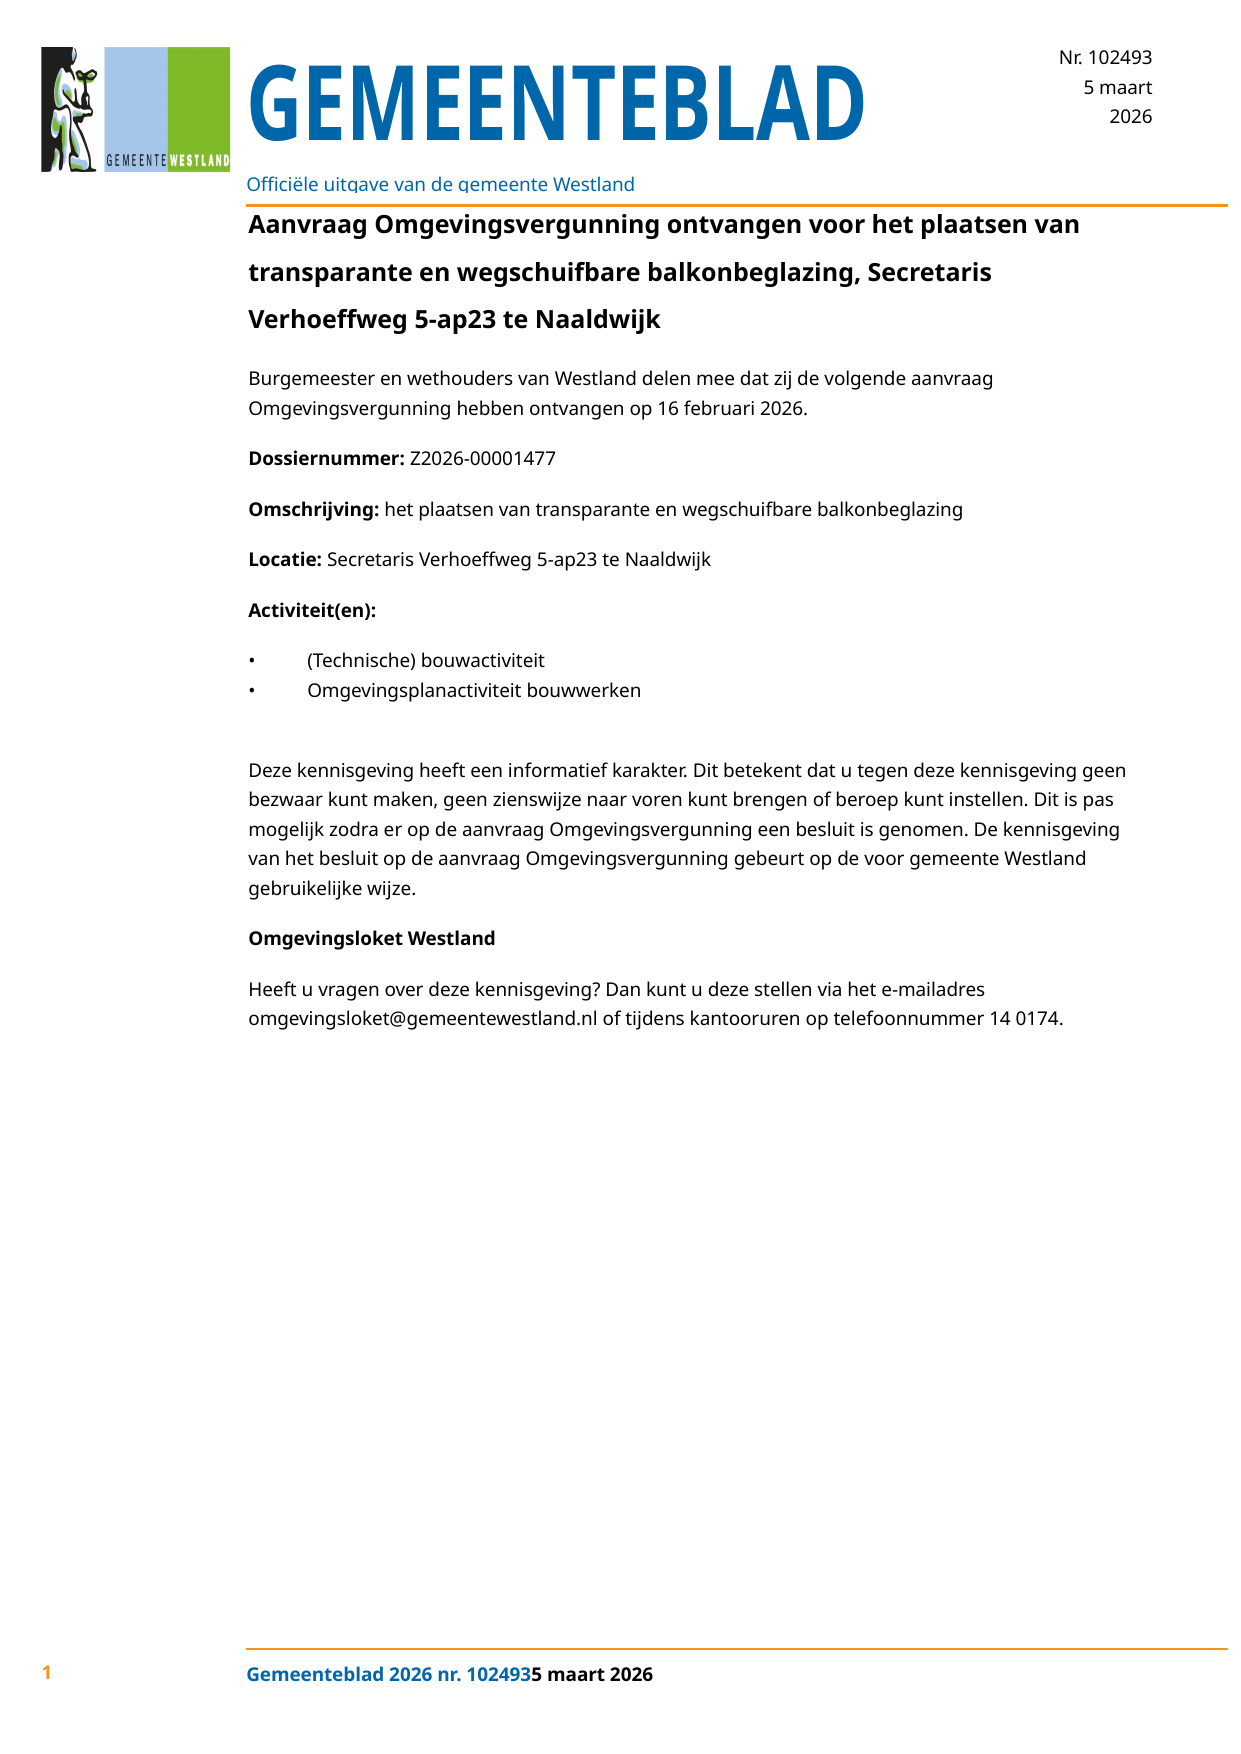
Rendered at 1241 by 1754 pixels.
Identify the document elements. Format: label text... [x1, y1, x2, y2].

picture [41, 47, 231, 172]
text Deze kennisgeving heeft een informatief karakter. Dit betekent dat u tegen deze kennisgeving geen bezwaar kunt maken, geen zienswijze naar voren kunt brengen of beroep kunt instellen. Dit is pas mogelijk zodra er op de aanvraag Omgevingsvergunning een besluit is genomen. De kennisgeving van het besluit op de aanvraag Omgevingsvergunning gebeurt op de voor gemeente Westland gebruikelijke wijze. [248, 757, 1152, 901]
text Heeft u vragen over deze kennisgeving? Dan kunt u deze stellen via het e-mailadres omgevingsloket@gemeentewestland.nl of tijdens kantooruren op telefoonnummer 14 0174. [248, 976, 1152, 1031]
text Dossiernummer: Z2026-00001477 [248, 446, 1152, 471]
text Omgevingsloket Westland [248, 926, 1152, 951]
text Locatie: Secretaris Verhoeffweg 5-ap23 te Naaldwijk [248, 546, 1152, 572]
text Omschrijving: het plaatsen van transparante en wegschuifbare balkonbeglazing [248, 496, 1152, 522]
text Activiteit(en): [248, 597, 1152, 622]
list (Technische) bouwactiviteit [248, 647, 1152, 673]
text Burgemeester en wethouders van Westland delen mee dat zij de volgende aanvraag Omgevingsvergunning hebben ontvangen op 16 februari 2026. [248, 366, 1152, 421]
text Aanvraag Omgevingsvergunning ontvangen voor het plaatsen van transparante en wegschuifbare balkonbeglazing, Secretaris Verhoeffweg 5-ap23 te Naaldwijk [248, 207, 1152, 336]
list Omgevingsplanactiviteit bouwwerken [248, 677, 1152, 702]
